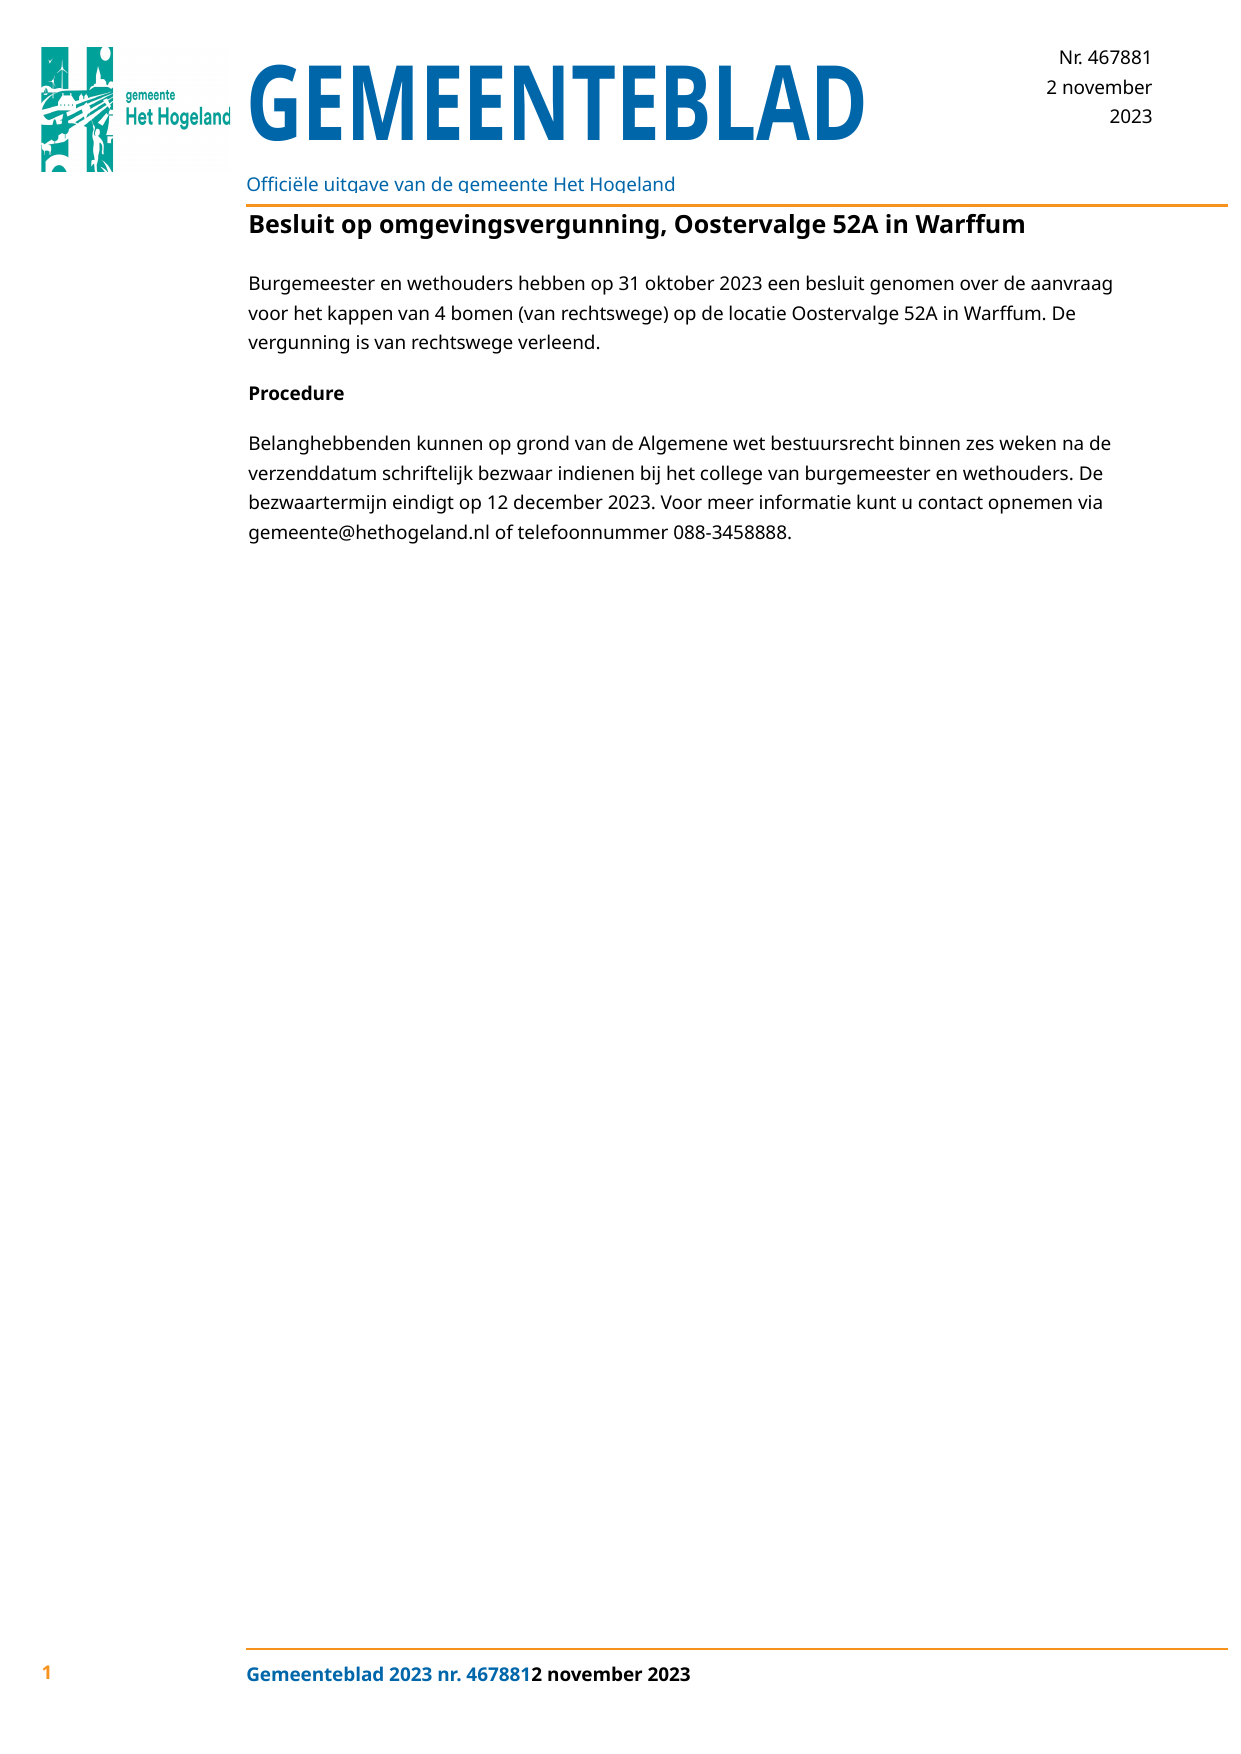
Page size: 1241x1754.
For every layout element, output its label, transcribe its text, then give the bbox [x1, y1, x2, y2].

text Burgemeester en wethouders hebben op 31 oktober 2023 een besluit genomen over de aanvraag voor het kappen van 4 bomen (van rechtswege) op de locatie Oostervalge 52A in Warffum. De vergunning is van rechtswege verleend. [248, 270, 1152, 355]
text Belanghebbenden kunnen op grond van de Algemene wet bestuursrecht binnen zes weken na de verzenddatum schriftelijk bezwaar indienen bij het college van burgemeester en wethouders. De bezwaartermijn eindigt op 12 december 2023. Voor meer informatie kunt u contact opnemen via gemeente@hethogeland.nl of telefoonnummer 088-3458888. [248, 430, 1152, 545]
text Besluit op omgevingsvergunning, Oostervalge 52A in Warffum [248, 207, 1152, 241]
text Procedure [248, 380, 1152, 406]
picture [41, 47, 231, 172]
